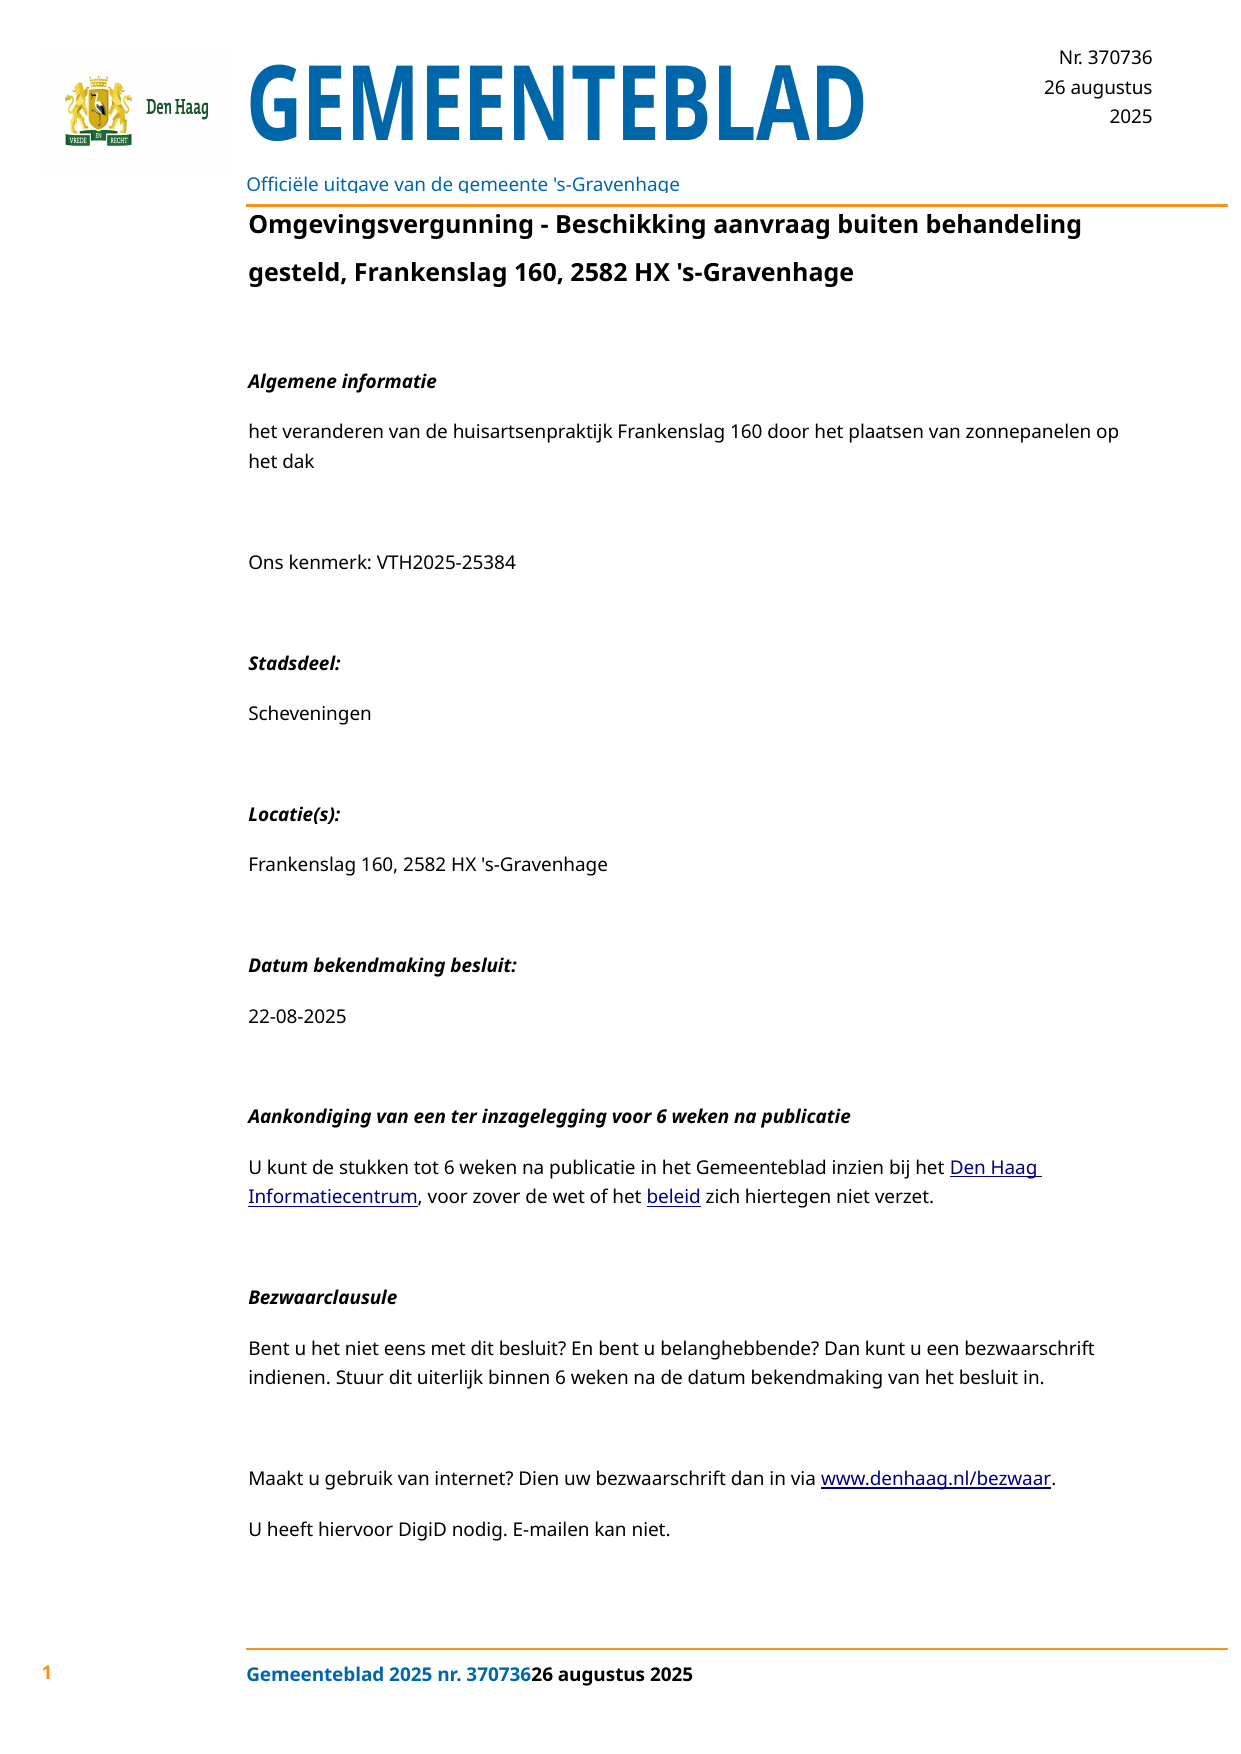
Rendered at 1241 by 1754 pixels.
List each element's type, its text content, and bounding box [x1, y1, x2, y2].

text het veranderen van de huisartsenpraktijk Frankenslag 160 door het plaatsen van zonnepanelen op het dak [248, 419, 1152, 474]
text Omgevingsvergunning - Beschikking aanvraag buiten behandeling gesteld, Frankenslag 160, 2582 HX 's-Gravenhage [248, 207, 1152, 288]
text U heeft hiervoor DigiD nodig. E-mailen kan niet. [248, 1516, 1152, 1542]
text Aankondiging van een ter inzagelegging voor 6 weken na publicatie [248, 1104, 1152, 1129]
text Stadsdeel: [248, 650, 1152, 676]
text Maakt u gebruik van internet? Dien uw bezwaarschrift dan in via www.denhaag.nl/bezwaar. [248, 1465, 1152, 1491]
text Bezwaarclausule [248, 1284, 1152, 1310]
picture [41, 47, 231, 172]
text Algemene informatie [248, 368, 1152, 394]
text Scheveningen [248, 700, 1152, 726]
text 22-08-2025 [248, 1003, 1152, 1029]
text Datum bekendmaking besluit: [248, 952, 1152, 978]
text U kunt de stukken tot 6 weken na publicatie in het Gemeenteblad inzien bij het Den Haag Informatiecentrum, voor zover de wet of het beleid zich hiertegen niet verzet. [248, 1154, 1152, 1209]
text Bent u het niet eens met dit besluit? En bent u belanghebbende? Dan kunt u een bezwaarschrift indienen. Stuur dit uiterlijk binnen 6 weken na de datum bekendmaking van het besluit in. [248, 1335, 1152, 1390]
text Locatie(s): [248, 801, 1152, 827]
text Frankenslag 160, 2582 HX 's-Gravenhage [248, 852, 1152, 877]
text Ons kenmerk: VTH2025-25384 [248, 549, 1152, 575]
